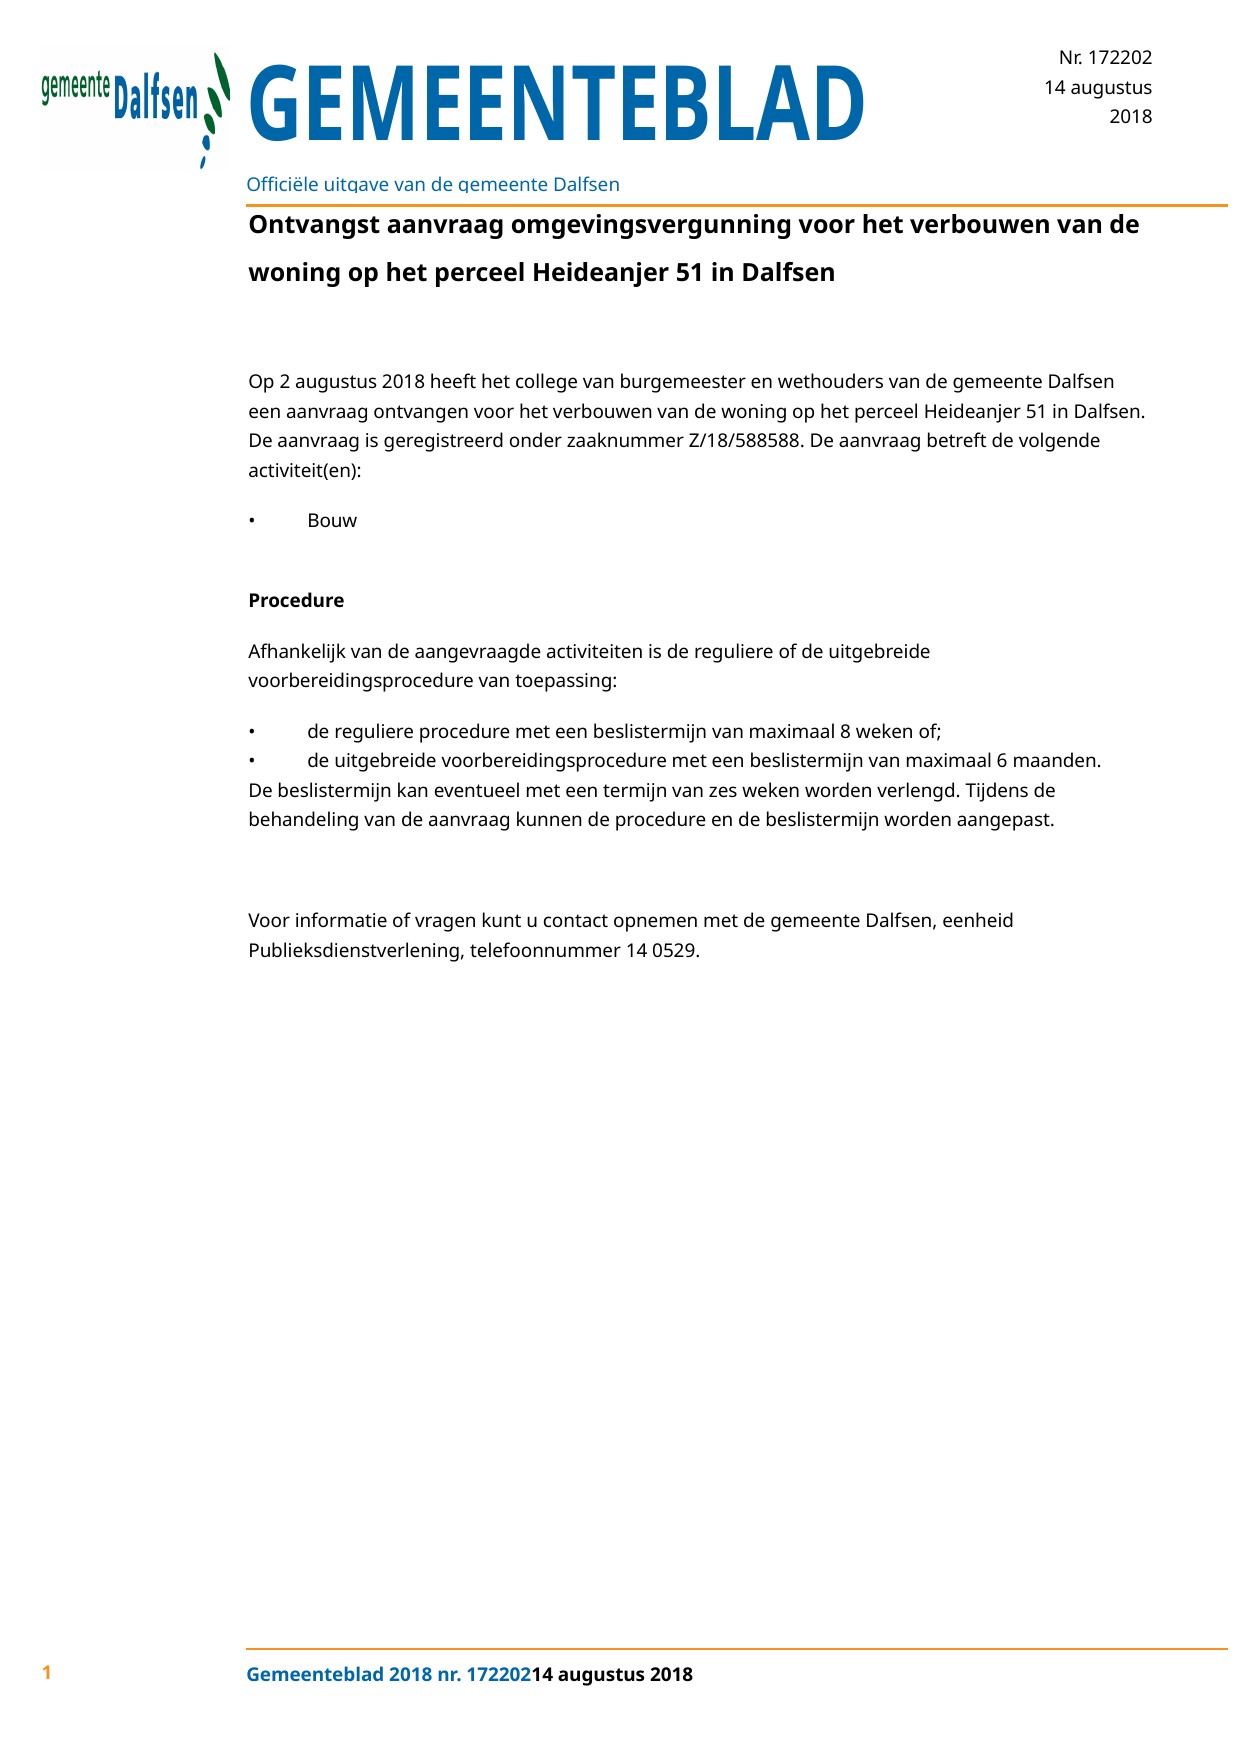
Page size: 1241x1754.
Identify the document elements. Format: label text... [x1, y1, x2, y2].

text De beslistermijn kan eventueel met een termijn van zes weken worden verlengd. Tijdens de behandeling van de aanvraag kunnen de procedure en de beslistermijn worden aangepast. [248, 777, 1152, 832]
text Ontvangst aanvraag omgevingsvergunning voor het verbouwen van de woning op het perceel Heideanjer 51 in Dalfsen [248, 207, 1152, 288]
text Op 2 augustus 2018 heeft het college van burgemeester en wethouders van de gemeente Dalfsen een aanvraag ontvangen voor het verbouwen van de woning op het perceel Heideanjer 51 in Dalfsen. De aanvraag is geregistreerd onder zaaknummer Z/18/588588. De aanvraag betreft de volgende activiteit(en): [248, 368, 1152, 483]
list Bouw [248, 507, 1152, 533]
list de uitgebreide voorbereidingsprocedure met een beslistermijn van maximaal 6 maanden. [248, 747, 1152, 773]
text Voor informatie of vragen kunt u contact opnemen met de gemeente Dalfsen, eenheid Publieksdienstverlening, telefoonnummer 14 0529. [248, 907, 1152, 963]
list de reguliere procedure met een beslistermijn van maximaal 8 weken of; [248, 718, 1152, 744]
picture [41, 47, 231, 172]
text Procedure [248, 587, 1152, 613]
text Afhankelijk van de aangevraagde activiteiten is de reguliere of de uitgebreide voorbereidingsprocedure van toepassing: [248, 638, 1152, 693]
